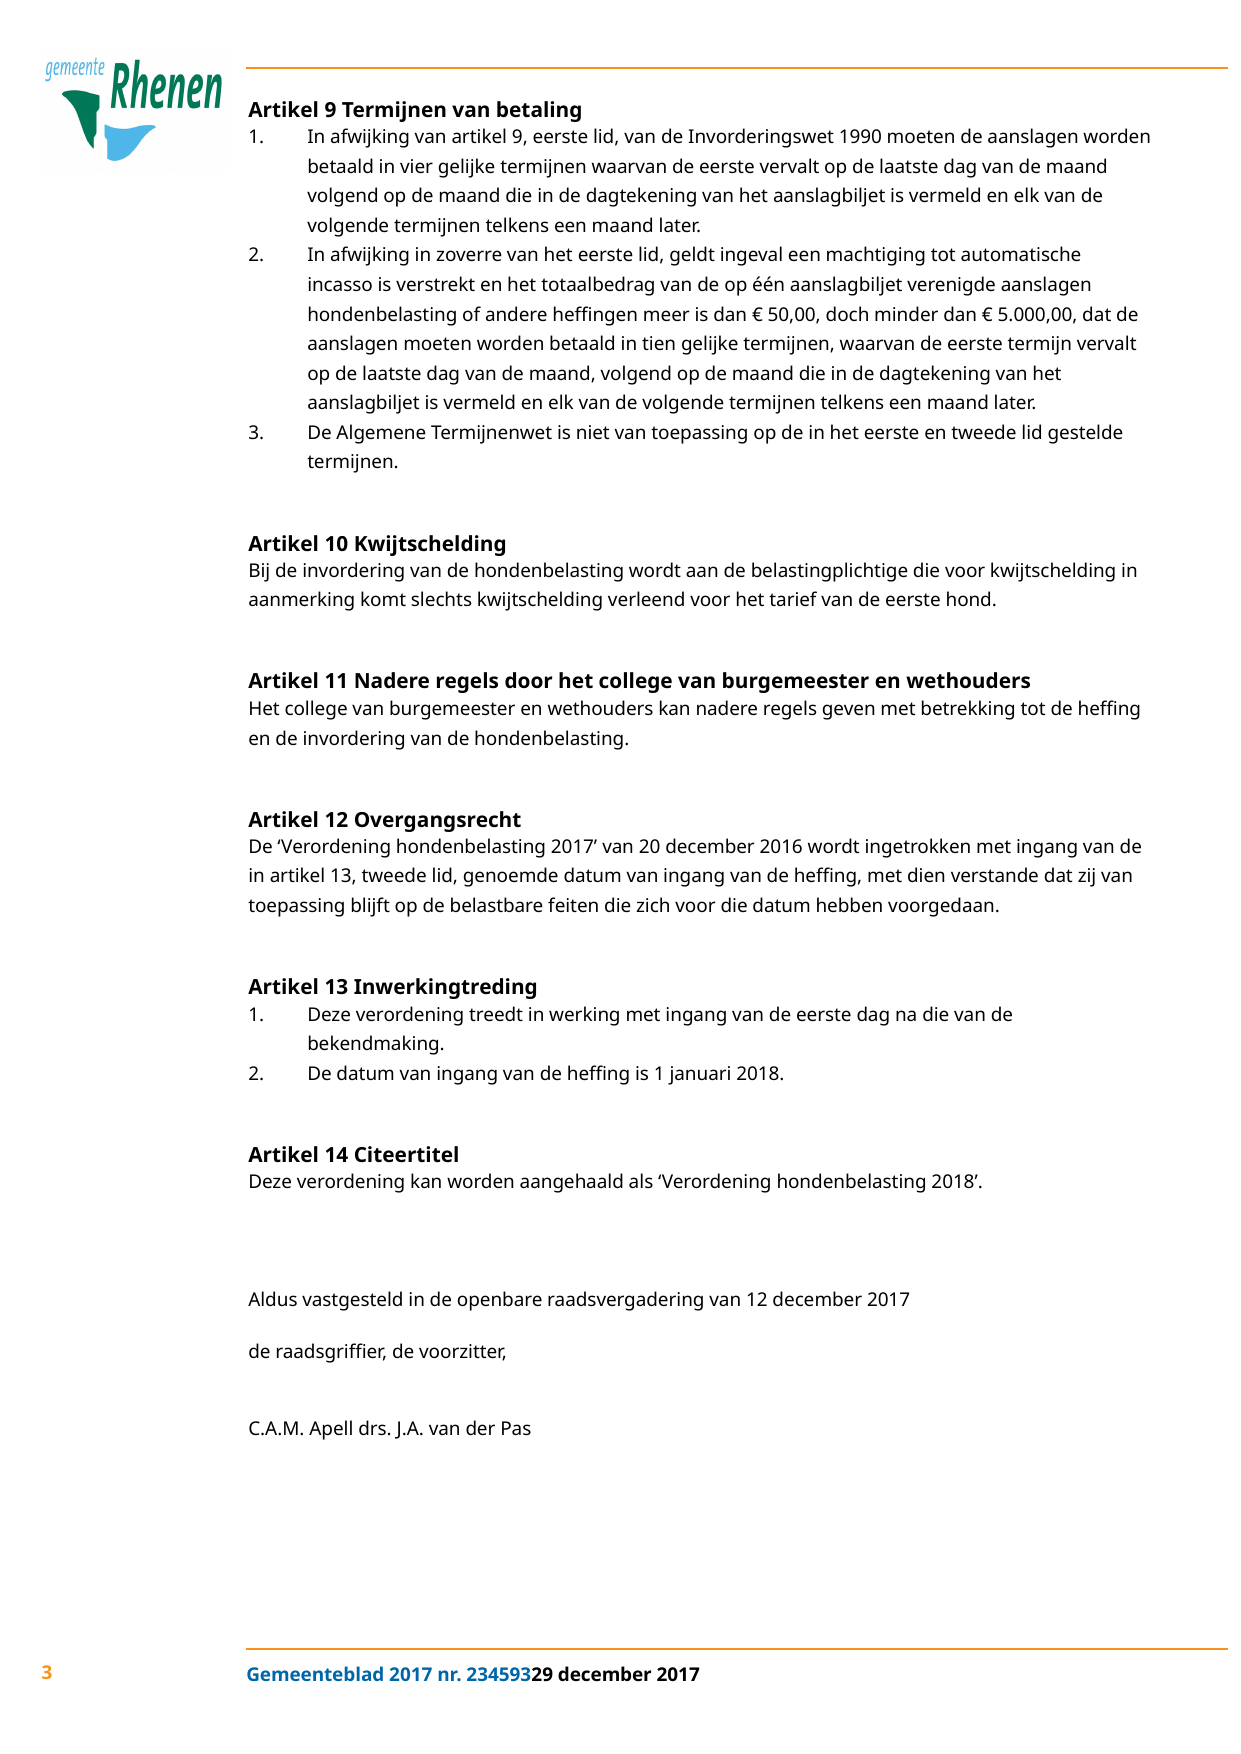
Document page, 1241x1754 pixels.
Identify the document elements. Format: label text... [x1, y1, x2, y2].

picture [41, 47, 231, 172]
text Deze verordening kan worden aangehaald als ‘Verordening hondenbelasting 2018’. [248, 1168, 1152, 1194]
text de raadsgriffier, de voorzitter, [248, 1338, 1152, 1364]
list Deze verordening treedt in werking met ingang van de eerste dag na die van de bekendmaking. [248, 1001, 1152, 1056]
text Artikel 14 Citeertitel [248, 1140, 1152, 1168]
text De ‘Verordening hondenbelasting 2017’ van 20 december 2016 wordt ingetrokken met ingang van de in artikel 13, tweede lid, genoemde datum van ingang van de heffing, met dien verstande dat zij van toepassing blijft op de belastbare feiten die zich voor die datum hebben voorgedaan. [248, 833, 1152, 918]
text Het college van burgemeester en wethouders kan nadere regels geven met betrekking tot de heffing en de invordering van de hondenbelasting. [248, 695, 1152, 750]
text Aldus vastgesteld in de openbare raadsvergadering van 12 december 2017 [248, 1287, 1152, 1312]
list De Algemene Termijnenwet is niet van toepassing op de in het eerste en tweede lid gestelde termijnen. [248, 419, 1152, 474]
text Artikel 12 Overgangsrecht [248, 805, 1152, 833]
text Artikel 10 Kwijtschelding [248, 529, 1152, 557]
text C.A.M. Apell drs. J.A. van der Pas [248, 1415, 1152, 1441]
list De datum van ingang van de heffing is 1 januari 2018. [248, 1060, 1152, 1086]
list In afwijking in zoverre van het eerste lid, geldt ingeval een machtiging tot automatische incasso is verstrekt en het totaalbedrag van de op één aanslagbiljet verenigde aanslagen hondenbelasting of andere heffingen meer is dan € 50,00, doch minder dan € 5.000,00, dat de aanslagen moeten worden betaald in tien gelijke termijnen, waarvan de eerste termijn vervalt op de laatste dag van de maand, volgend op de maand die in de dagtekening van het aanslagbiljet is vermeld en elk van de volgende termijnen telkens een maand later. [248, 242, 1152, 415]
list In afwijking van artikel 9, eerste lid, van de Invorderingswet 1990 moeten de aanslagen worden betaald in vier gelijke termijnen waarvan de eerste vervalt op de laatste dag van de maand volgend op de maand die in de dagtekening van het aanslagbiljet is vermeld en elk van de volgende termijnen telkens een maand later. [248, 123, 1152, 238]
text Artikel 11 Nadere regels door het college van burgemeester en wethouders [248, 667, 1152, 695]
text Bij de invordering van de hondenbelasting wordt aan de belastingplichtige die voor kwijtschelding in aanmerking komt slechts kwijtschelding verleend voor het tarief van de eerste hond. [248, 557, 1152, 612]
text Artikel 9 Termijnen van betaling [248, 95, 1152, 123]
text Artikel 13 Inwerkingtreding [248, 972, 1152, 1001]
